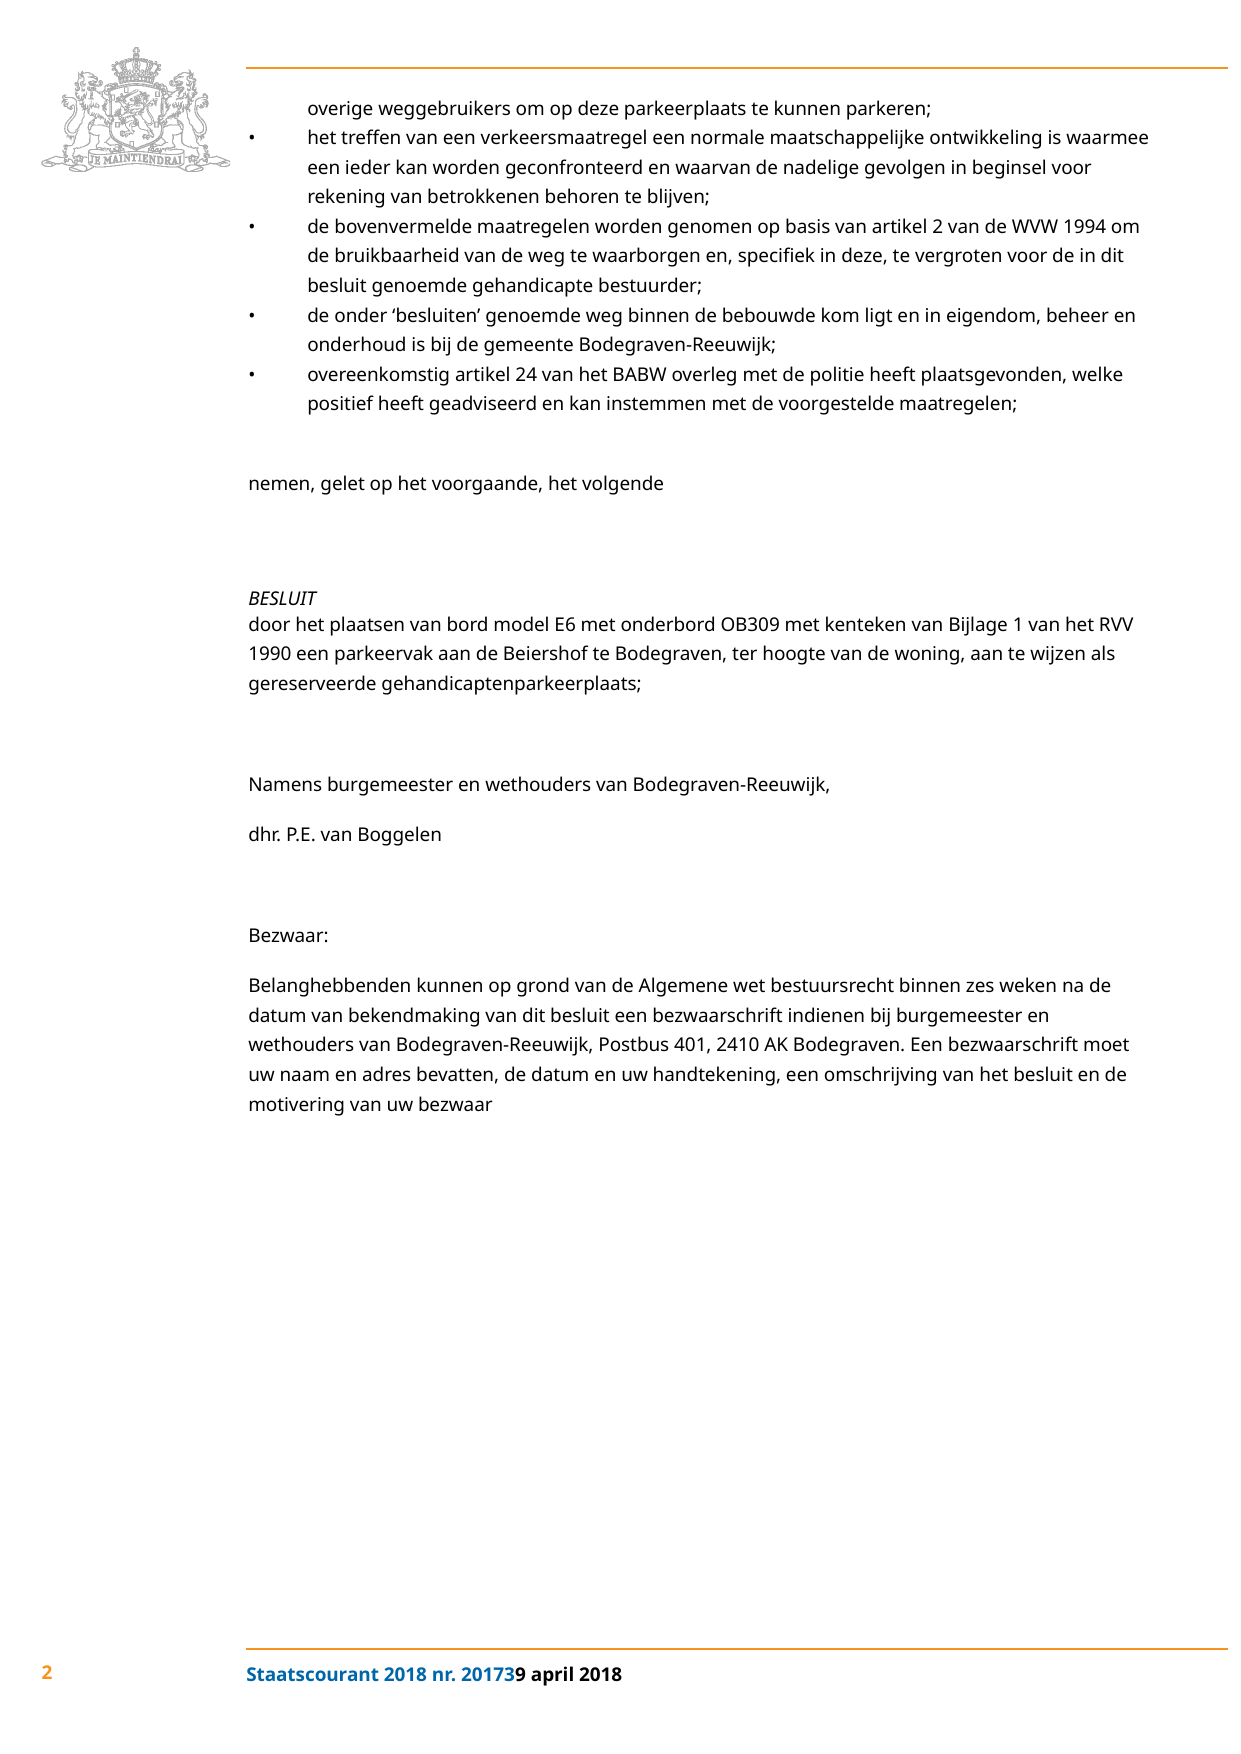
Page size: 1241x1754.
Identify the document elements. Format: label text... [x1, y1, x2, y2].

list overige weggebruikers om op deze parkeerplaats te kunnen parkeren; [248, 95, 1152, 121]
text door het plaatsen van bord model E6 met onderbord OB309 met kenteken van Bijlage 1 van het RVV 1990 een parkeervak aan de Beiershof te Bodegraven, ter hoogte van de woning, aan te wijzen als gereserveerde gehandicaptenparkeerplaats; [248, 611, 1152, 696]
text Bezwaar: [248, 922, 1152, 948]
text Namens burgemeester en wethouders van Bodegraven-Reeuwijk, [248, 771, 1152, 796]
text nemen, gelet op het voorgaande, het volgende [248, 471, 1152, 496]
list de onder ‘besluiten’ genoemde weg binnen de bebouwde kom ligt en in eigendom, beheer en onderhoud is bij de gemeente Bodegraven-Reeuwijk; [248, 302, 1152, 357]
picture [41, 47, 231, 172]
list de bovenvermelde maatregelen worden genomen op basis van artikel 2 van de WVW 1994 om de bruikbaarheid van de weg te waarborgen en, specifiek in deze, te vergroten voor de in dit besluit genoemde gehandicapte bestuurder; [248, 213, 1152, 298]
list overeenkomstig artikel 24 van het BABW overleg met de politie heeft plaatsgevonden, welke positief heeft geadviseerd en kan instemmen met de voorgestelde maatregelen; [248, 361, 1152, 416]
list het treffen van een verkeersmaatregel een normale maatschappelijke ontwikkeling is waarmee een ieder kan worden geconfronteerd en waarvan de nadelige gevolgen in beginsel voor rekening van betrokkenen behoren te blijven; [248, 124, 1152, 209]
text Belanghebbenden kunnen op grond van de Algemene wet bestuursrecht binnen zes weken na de datum van bekendmaking van dit besluit een bezwaarschrift indienen bij burgemeester en wethouders van Bodegraven-Reeuwijk, Postbus 401, 2410 AK Bodegraven. Een bezwaarschrift moet uw naam en adres bevatten, de datum en uw handtekening, een omschrijving van het besluit en de motivering van uw bezwaar [248, 972, 1152, 1116]
text dhr. P.E. van Boggelen [248, 821, 1152, 847]
text BESLUIT [248, 585, 1152, 611]
